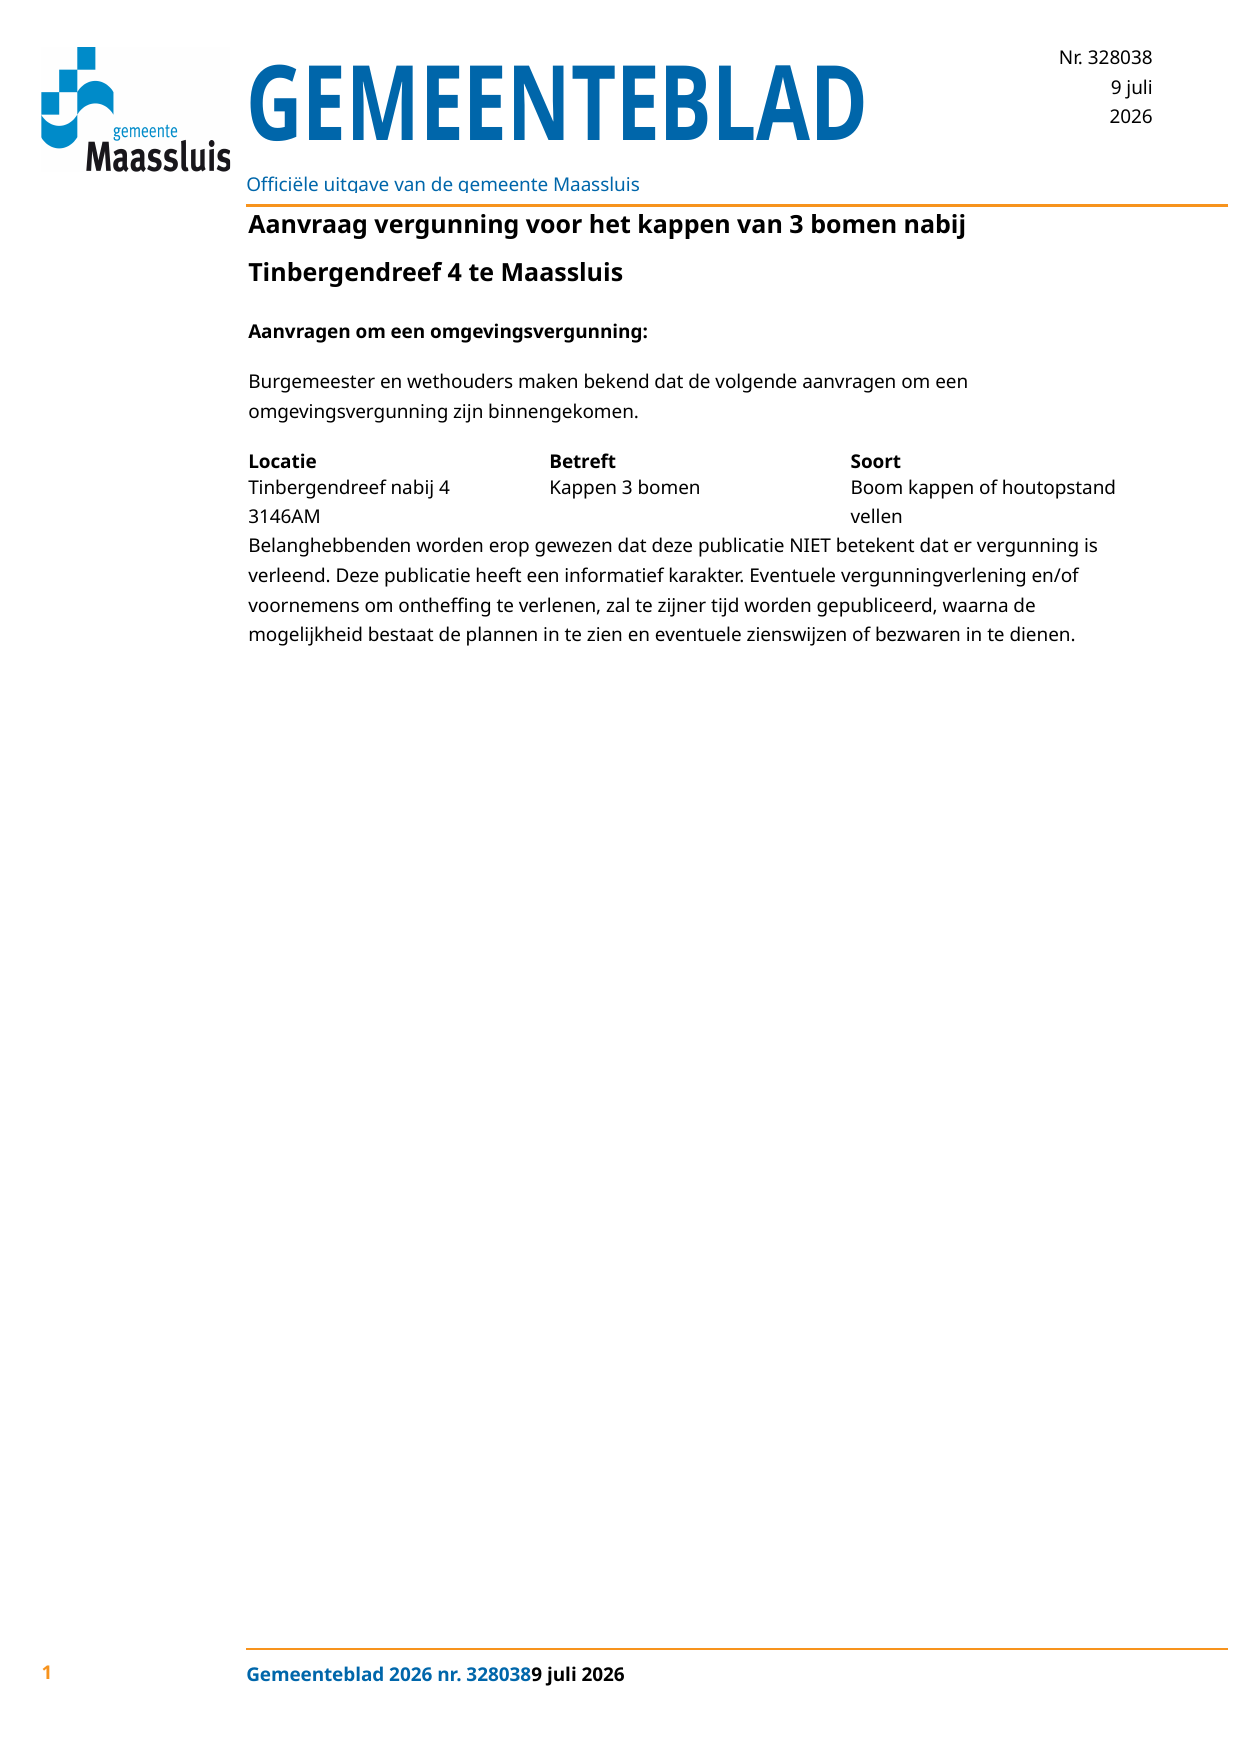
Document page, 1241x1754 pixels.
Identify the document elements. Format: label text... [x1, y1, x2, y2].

picture [41, 47, 77, 92]
picture [41, 47, 231, 172]
table_cell Kappen 3 bomen [549, 474, 850, 529]
table_header Locatie [248, 449, 549, 474]
table_cell Tinbergendreef nabij 4 3146AM [248, 474, 549, 529]
table_header Betreft [549, 449, 850, 474]
text Aanvragen om een omgevingsvergunning: [248, 318, 1152, 344]
text Belanghebbenden worden erop gewezen dat deze publicatie NIET betekent dat er vergunning is verleend. Deze publicatie heeft een informatief karakter. Eventuele vergunningverlening en/of voornemens om ontheffing te verlenen, zal te zijner tijd worden gepubliceerd, waarna de mogelijkheid bestaat de plannen in te zien en eventuele zienswijzen of bezwaren in te dienen. [248, 533, 1152, 647]
text Aanvraag vergunning voor het kappen van 3 bomen nabij Tinbergendreef 4 te Maassluis [248, 207, 1152, 288]
table_header Soort [850, 449, 1152, 474]
text Burgemeester en wethouders maken bekend dat de volgende aanvragen om een omgevingsvergunning zijn binnengekomen. [248, 368, 1152, 424]
table_cell Boom kappen of houtopstand vellen [850, 474, 1152, 529]
